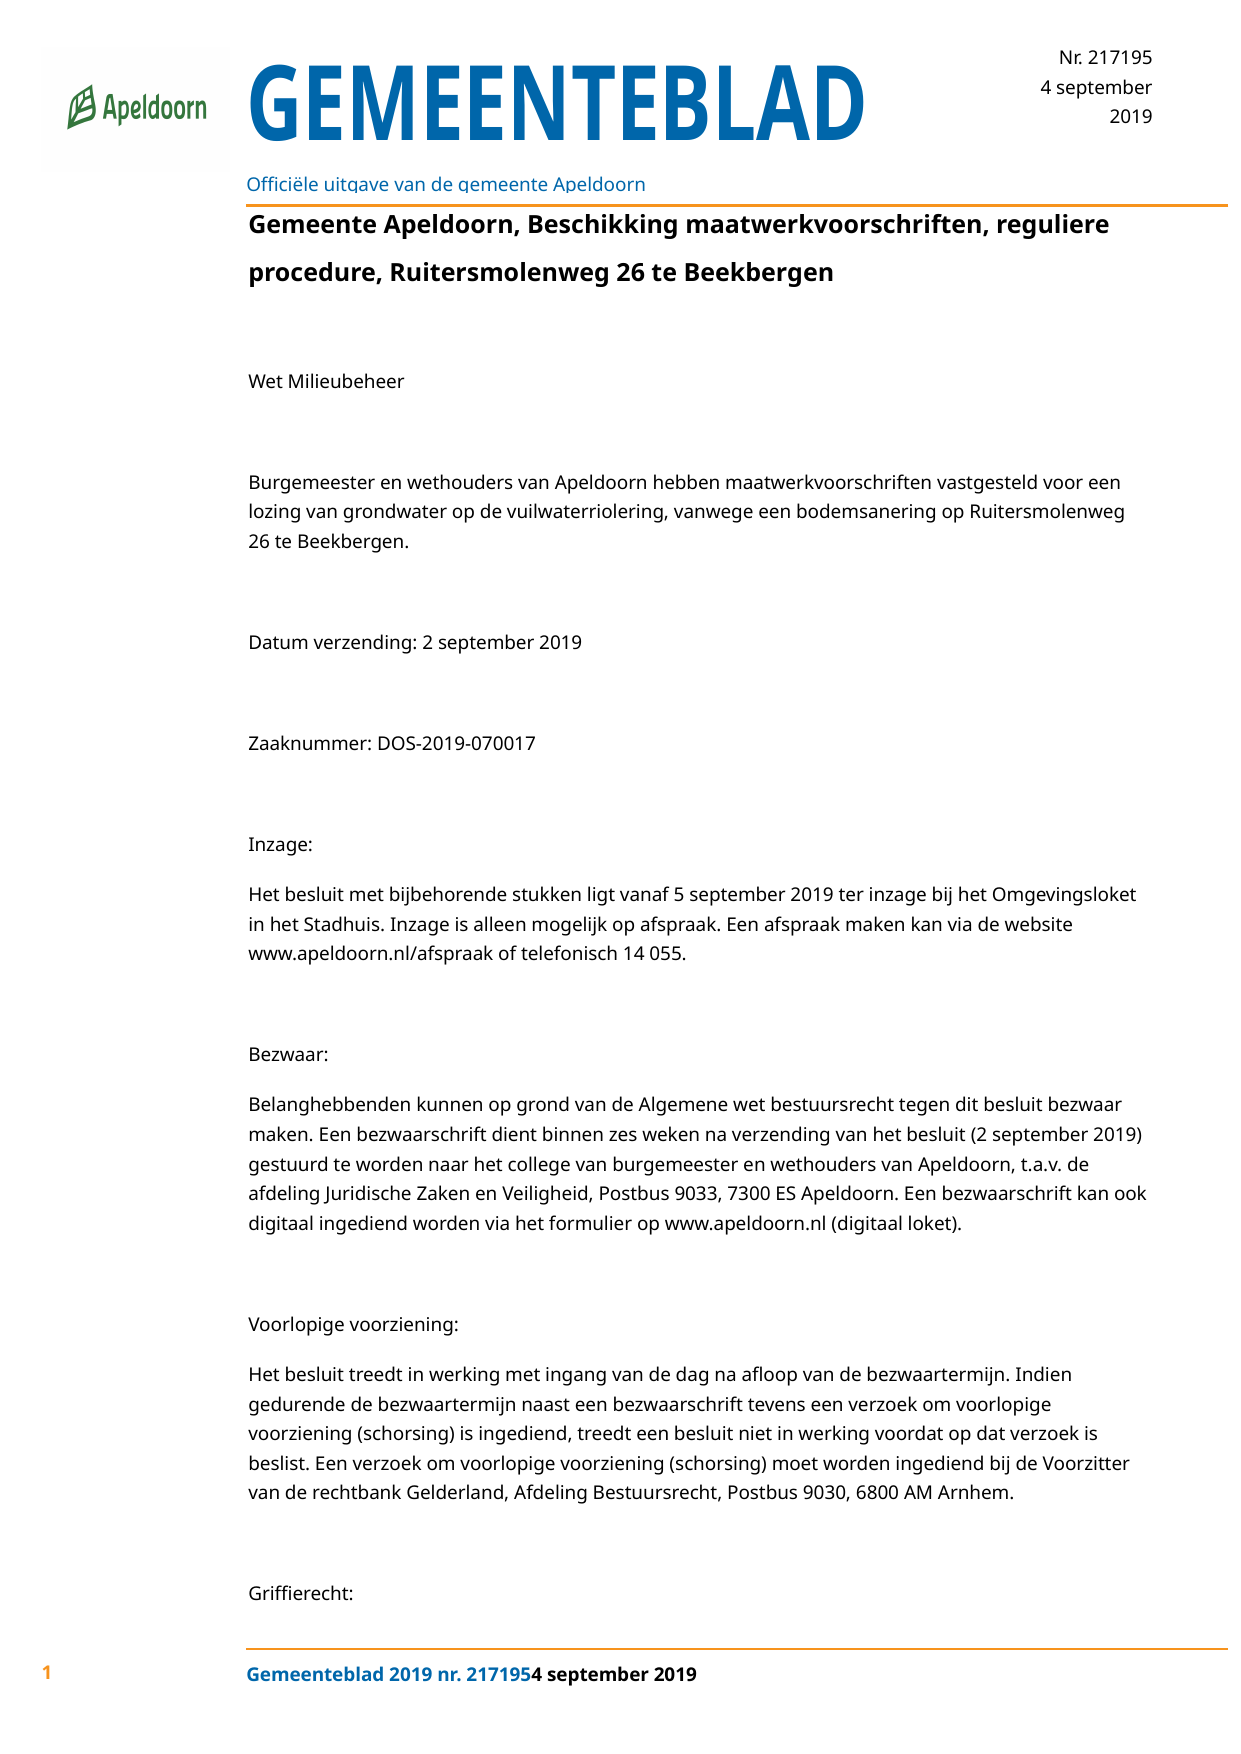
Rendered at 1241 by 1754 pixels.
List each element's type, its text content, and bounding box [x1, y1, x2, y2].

text Het besluit treedt in werking met ingang van de dag na afloop van de bezwaartermijn. Indien gedurende de bezwaartermijn naast een bezwaarschrift tevens een verzoek om voorlopige voorziening (schorsing) is ingediend, treedt een besluit niet in werking voordat op dat verzoek is beslist. Een verzoek om voorlopige voorziening (schorsing) moet worden ingediend bij de Voorzitter van de rechtbank Gelderland, Afdeling Bestuursrecht, Postbus 9030, 6800 AM Arnhem. [248, 1361, 1152, 1505]
text Voorlopige voorziening: [248, 1311, 1152, 1337]
text Burgemeester en wethouders van Apeldoorn hebben maatwerkvoorschriften vastgesteld voor een lozing van grondwater op de vuilwaterriolering, vanwege een bodemsanering op Ruitersmolenweg 26 te Beekbergen. [248, 469, 1152, 554]
text Wet Milieubeheer [248, 368, 1152, 394]
text Bezwaar: [248, 1041, 1152, 1067]
text Zaaknummer: DOS-2019-070017 [248, 730, 1152, 756]
text Belanghebbenden kunnen op grond van de Algemene wet bestuursrecht tegen dit besluit bezwaar maken. Een bezwaarschrift dient binnen zes weken na verzending van het besluit (2 september 2019) gestuurd te worden naar het college van burgemeester en wethouders van Apeldoorn, t.a.v. de afdeling Juridische Zaken en Veiligheid, Postbus 9033, 7300 ES Apeldoorn. Een bezwaarschrift kan ook digitaal ingediend worden via het formulier op www.apeldoorn.nl (digitaal loket). [248, 1092, 1152, 1236]
text Griffierecht: [248, 1580, 1152, 1606]
text Gemeente Apeldoorn, Beschikking maatwerkvoorschriften, reguliere procedure, Ruitersmolenweg 26 te Beekbergen [248, 207, 1152, 288]
picture [41, 47, 231, 172]
text Het besluit met bijbehorende stukken ligt vanaf 5 september 2019 ter inzage bij het Omgevingsloket in het Stadhuis. Inzage is alleen mogelijk op afspraak. Een afspraak maken kan via de website www.apeldoorn.nl/afspraak of telefonisch 14 055. [248, 881, 1152, 966]
text Inzage: [248, 831, 1152, 857]
text Datum verzending: 2 september 2019 [248, 629, 1152, 655]
